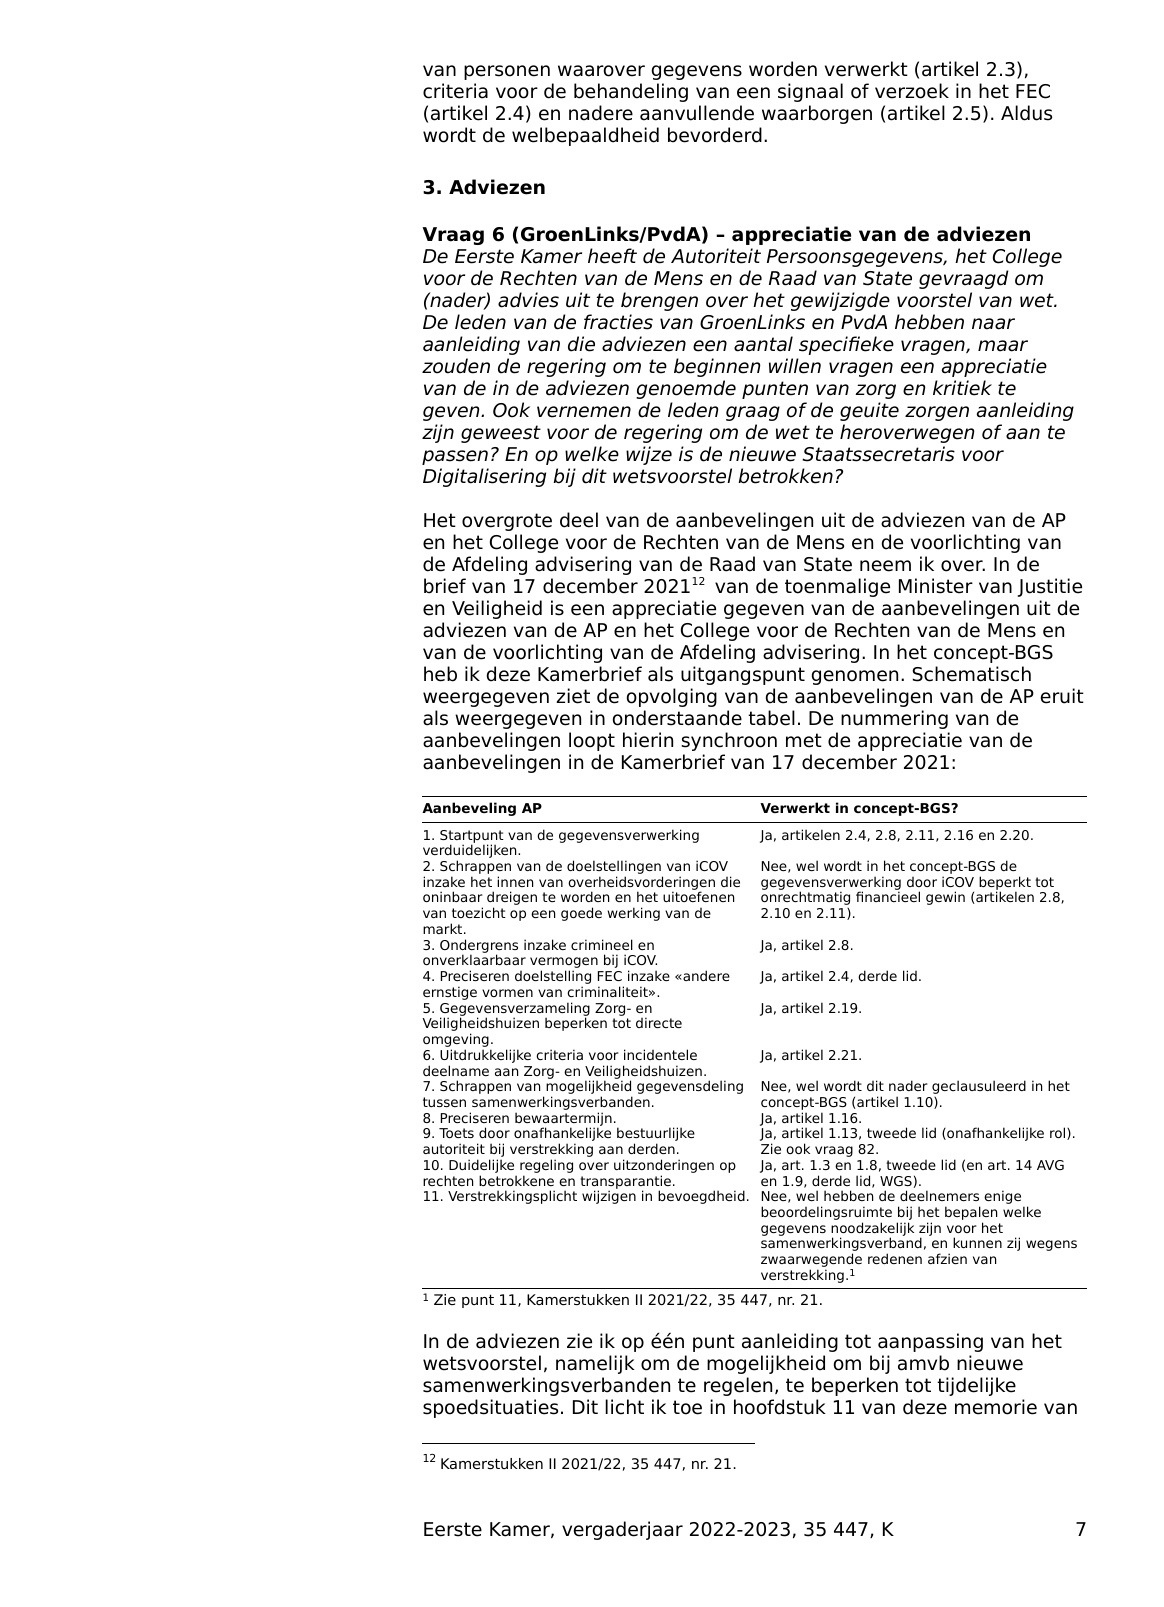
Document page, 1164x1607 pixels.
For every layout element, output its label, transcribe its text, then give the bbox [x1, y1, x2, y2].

table_cell Ja, artikel 2.8. [754, 938, 1087, 969]
table_cell 5. Gegevensverzameling Zorg- en Veiligheidshuizen beperken tot directe omgeving. [422, 1000, 754, 1048]
table_cell Ja, artikel 1.13, tweede lid (onafhankelijke rol). Zie ook vraag 82. [754, 1126, 1087, 1158]
table_cell Ja, art. 1.3 en 1.8, tweede lid (en art. 14 AVG en 1.9, derde lid, WGS). [754, 1158, 1087, 1189]
table_cell Nee, wel wordt in het concept-BGS de gegevensverwerking door iCOV beperkt tot onrechtmatig financieel gewin (artikelen 2.8, 2.10 en 2.11). [754, 859, 1087, 937]
table_cell 1. Startpunt van de gegevensverwerking verduidelijken. [422, 823, 754, 859]
text De Eerste Kamer heeft de Autoriteit Persoonsgegevens, het College voor de Rechten van de Mens en de Raad van State gevraagd om (nader) advies uit te brengen over het gewijzigde voorstel van wet. De leden van de fracties van GroenLinks en PvdA hebben naar aanleiding van die adviezen een aantal specifieke vragen, maar zouden de regering om te beginnen willen vragen een appreciatie van de in de adviezen genoemde punten van zorg en kritiek te geven. Ook vernemen de leden graag of de geuite zorgen aanleiding zijn geweest voor de regering om de wet te heroverwegen of aan te passen? En op welke wijze is de nieuwe Staatssecretaris voor Digitalisering bij dit wetsvoorstel betrokken? [422, 246, 1087, 488]
table_cell 10. Duidelijke regeling over uitzonderingen op rechten betrokkene en transparantie. [422, 1158, 754, 1189]
table_cell 9. Toets door onafhankelijke bestuurlijke autoriteit bij verstrekking aan derden. [422, 1126, 754, 1158]
table_header Verwerkt in concept-BGS? [754, 797, 1087, 822]
table_cell 3. Ondergrens inzake crimineel en onverklaarbaar vermogen bij iCOV. [422, 938, 754, 969]
table_cell 8. Preciseren bewaartermijn. [422, 1111, 754, 1126]
subtitle 3. Adviezen [422, 177, 1087, 199]
table_cell 6. Uitdrukkelijke criteria voor incidentele deelname aan Zorg- en Veiligheidshuizen. [422, 1048, 754, 1079]
table_cell Ja, artikelen 2.4, 2.8, 2.11, 2.16 en 2.20. [754, 823, 1087, 859]
table_header Aanbeveling AP [422, 797, 754, 822]
text van personen waarover gegevens worden verwerkt (artikel 2.3), criteria voor de behandeling van een signaal of verzoek in het FEC (artikel 2.4) en nadere aanvullende waarborgen (artikel 2.5). Aldus wordt de welbepaaldheid bevorderd. [422, 59, 1087, 147]
text In de adviezen zie ik op één punt aanleiding tot aanpassing van het wetsvoorstel, namelijk om de mogelijkheid om bij amvb nieuwe samenwerkingsverbanden te regelen, te beperken tot tijdelijke spoedsituaties. Dit licht ik toe in hoofdstuk 11 van deze memorie van [422, 1331, 1087, 1419]
table_cell 7. Schrappen van mogelijkheid gegevensdeling tussen samenwerkingsverbanden. [422, 1079, 754, 1111]
table_cell Ja, artikel 1.16. [754, 1111, 1087, 1126]
text Kamerstukken II 2021/22, 35 447, nr. 21. [422, 1452, 1087, 1474]
text Vraag 6 (GroenLinks/PvdA) – appreciatie van de adviezen [422, 224, 1087, 246]
table_cell Ja, artikel 2.4, derde lid. [754, 969, 1087, 1000]
table_cell Nee, wel wordt dit nader geclausuleerd in het concept-BGS (artikel 1.10). [754, 1079, 1087, 1111]
table_cell 4. Preciseren doelstelling FEC inzake «andere ernstige vormen van criminaliteit». [422, 969, 754, 1000]
table_cell 11. Verstrekkingsplicht wijzigen in bevoegdheid. [422, 1189, 754, 1288]
table_cell Ja, artikel 2.19. [754, 1000, 1087, 1048]
table_cell Ja, artikel 2.21. [754, 1048, 1087, 1079]
table_cell Nee, wel hebben de deelnemers enige beoordelingsruimte bij het bepalen welke gegevens noodzakelijk zijn voor het samenwerkingsverband, en kunnen zij wegens zwaarwegende redenen afzien van verstrekking.1 [754, 1189, 1087, 1288]
table_cell 2. Schrappen van de doelstellingen van iCOV inzake het innen van overheidsvorderingen die oninbaar dreigen te worden en het uitoefenen van toezicht op een goede werking van de markt. [422, 859, 754, 937]
table_cell 1 Zie punt 11, Kamerstukken II 2021/22, 35 447, nr. 21. [422, 1289, 1087, 1309]
text Het overgrote deel van de aanbevelingen uit de adviezen van de AP en het College voor de Rechten van de Mens en de voorlichting van de Afdeling advisering van de Raad van State neem ik over. In de brief van 17 december 2021 van de toenmalige Minister van Justitie en Veiligheid is een appreciatie gegeven van de aanbevelingen uit de adviezen van de AP en het College voor de Rechten van de Mens en van de voorlichting van de Afdeling advisering. In het concept-BGS heb ik deze Kamerbrief als uitgangspunt genomen. Schematisch weergegeven ziet de opvolging van de aanbevelingen van de AP eruit als weergegeven in onderstaande tabel. De nummering van de aanbevelingen loopt hierin synchroon met de appreciatie van de aanbevelingen in de Kamerbrief van 17 december 2021: [422, 510, 1087, 774]
